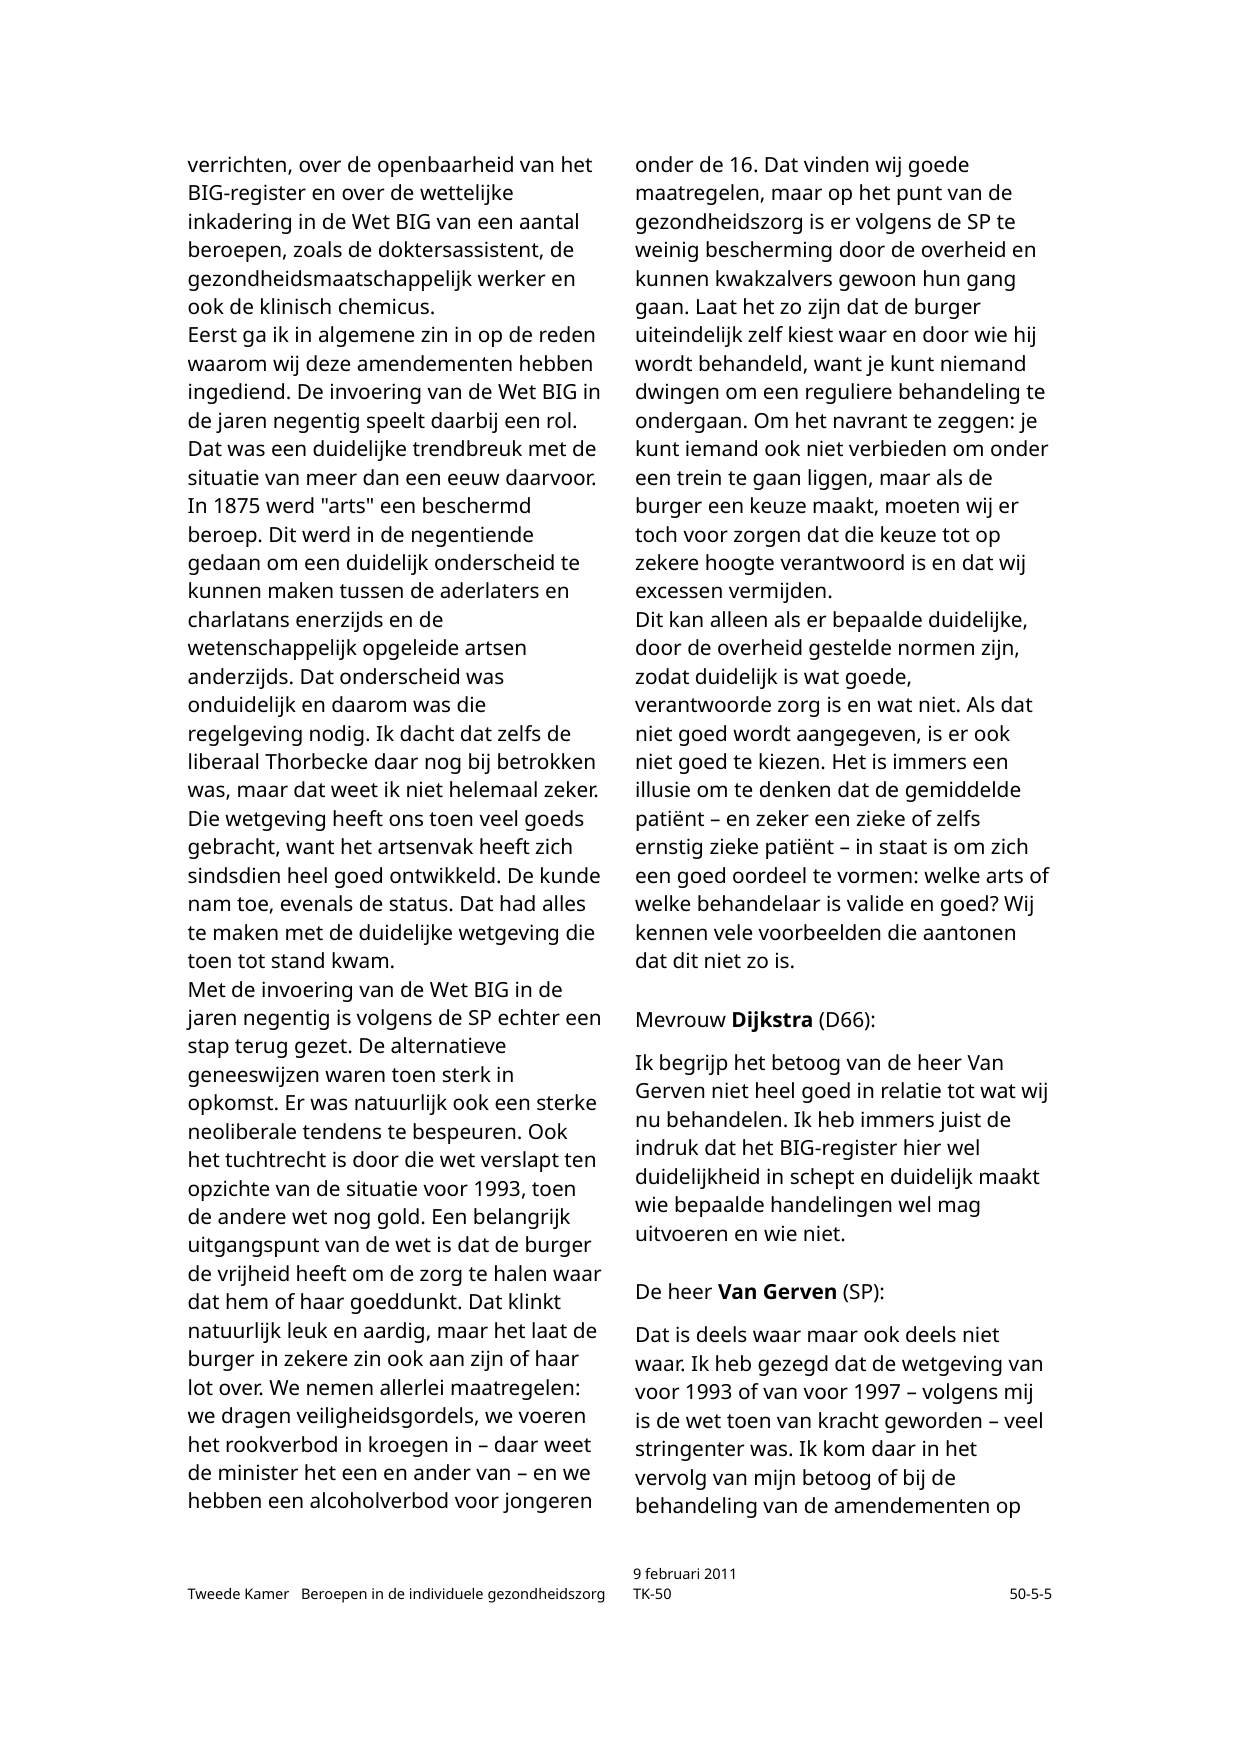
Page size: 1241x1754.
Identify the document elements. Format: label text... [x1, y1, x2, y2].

text verrichten, over de openbaarheid van het BIG-register en over de wettelijke inkadering in de Wet BIG van een aantal beroepen, zoals de doktersassistent, de gezondheidsmaatschappelijk werker en ook de klinisch chemicus. [187, 150, 605, 321]
text Dat is deels waar maar ook deels niet waar. Ik heb gezegd dat de wetgeving van voor 1993 of van voor 1997 – volgens mij is de wet toen van kracht geworden – veel stringenter was. Ik kom daar in het vervolg van mijn betoog of bij de behandeling van de amendementen op [635, 1321, 1053, 1520]
text onder de 16. Dat vinden wij goede maatregelen, maar op het punt van de gezondheidszorg is er volgens de SP te weinig bescherming door de overheid en kunnen kwakzalvers gewoon hun gang gaan. Laat het zo zijn dat de burger uiteindelijk zelf kiest waar en door wie hij wordt behandeld, want je kunt niemand dwingen om een reguliere behandeling te ondergaan. Om het navrant te zeggen: je kunt iemand ook niet verbieden om onder een trein te gaan liggen, maar als de burger een keuze maakt, moeten wij er toch voor zorgen dat die keuze tot op zekere hoogte verantwoord is en dat wij excessen vermijden. [635, 150, 1053, 605]
text De heer Van Gerven (SP): [635, 1277, 1053, 1306]
text Ik begrijp het betoog van de heer Van Gerven niet heel goed in relatie tot wat wij nu behandelen. Ik heb immers juist de indruk dat het BIG-register hier wel duidelijkheid in schept en duidelijk maakt wie bepaalde handelingen wel mag uitvoeren en wie niet. [635, 1048, 1053, 1247]
text Met de invoering van de Wet BIG in de jaren negentig is volgens de SP echter een stap terug gezet. De alternatieve geneeswijzen waren toen sterk in opkomst. Er was natuurlijk ook een sterke neoliberale tendens te bespeuren. Ook het tuchtrecht is door die wet verslapt ten opzichte van de situatie voor 1993, toen de andere wet nog gold. Een belangrijk uitgangspunt van de wet is dat de burger de vrijheid heeft om de zorg te halen waar dat hem of haar goeddunkt. Dat klinkt natuurlijk leuk en aardig, maar het laat de burger in zekere zin ook aan zijn of haar lot over. We nemen allerlei maatregelen: we dragen veiligheidsgordels, we voeren het rookverbod in kroegen in – daar weet de minister het een en ander van – en we hebben een alcoholverbod voor jongeren [187, 975, 605, 1515]
text Dit kan alleen als er bepaalde duidelijke, door de overheid gestelde normen zijn, zodat duidelijk is wat goede, verantwoorde zorg is en wat niet. Als dat niet goed wordt aangegeven, is er ook niet goed te kiezen. Het is immers een illusie om te denken dat de gemiddelde patiënt – en zeker een zieke of zelfs ernstig zieke patiënt – in staat is om zich een goed oordeel te vormen: welke arts of welke behandelaar is valide en goed? Wij kennen vele voorbeelden die aantonen dat dit niet zo is. [635, 605, 1053, 975]
text Mevrouw Dijkstra (D66): [635, 1005, 1053, 1033]
text Eerst ga ik in algemene zin in op de reden waarom wij deze amendementen hebben ingediend. De invoering van de Wet BIG in de jaren negentig speelt daarbij een rol. Dat was een duidelijke trendbreuk met de situatie van meer dan een eeuw daarvoor. In 1875 werd "arts" een beschermd beroep. Dit werd in de negentiende gedaan om een duidelijk onderscheid te kunnen maken tussen de aderlaters en charlatans enerzijds en de wetenschappelijk opgeleide artsen anderzijds. Dat onderscheid was onduidelijk en daarom was die regelgeving nodig. Ik dacht dat zelfs de liberaal Thorbecke daar nog bij betrokken was, maar dat weet ik niet helemaal zeker. Die wetgeving heeft ons toen veel goeds gebracht, want het artsenvak heeft zich sindsdien heel goed ontwikkeld. De kunde nam toe, evenals de status. Dat had alles te maken met de duidelijke wetgeving die toen tot stand kwam. [187, 321, 605, 975]
